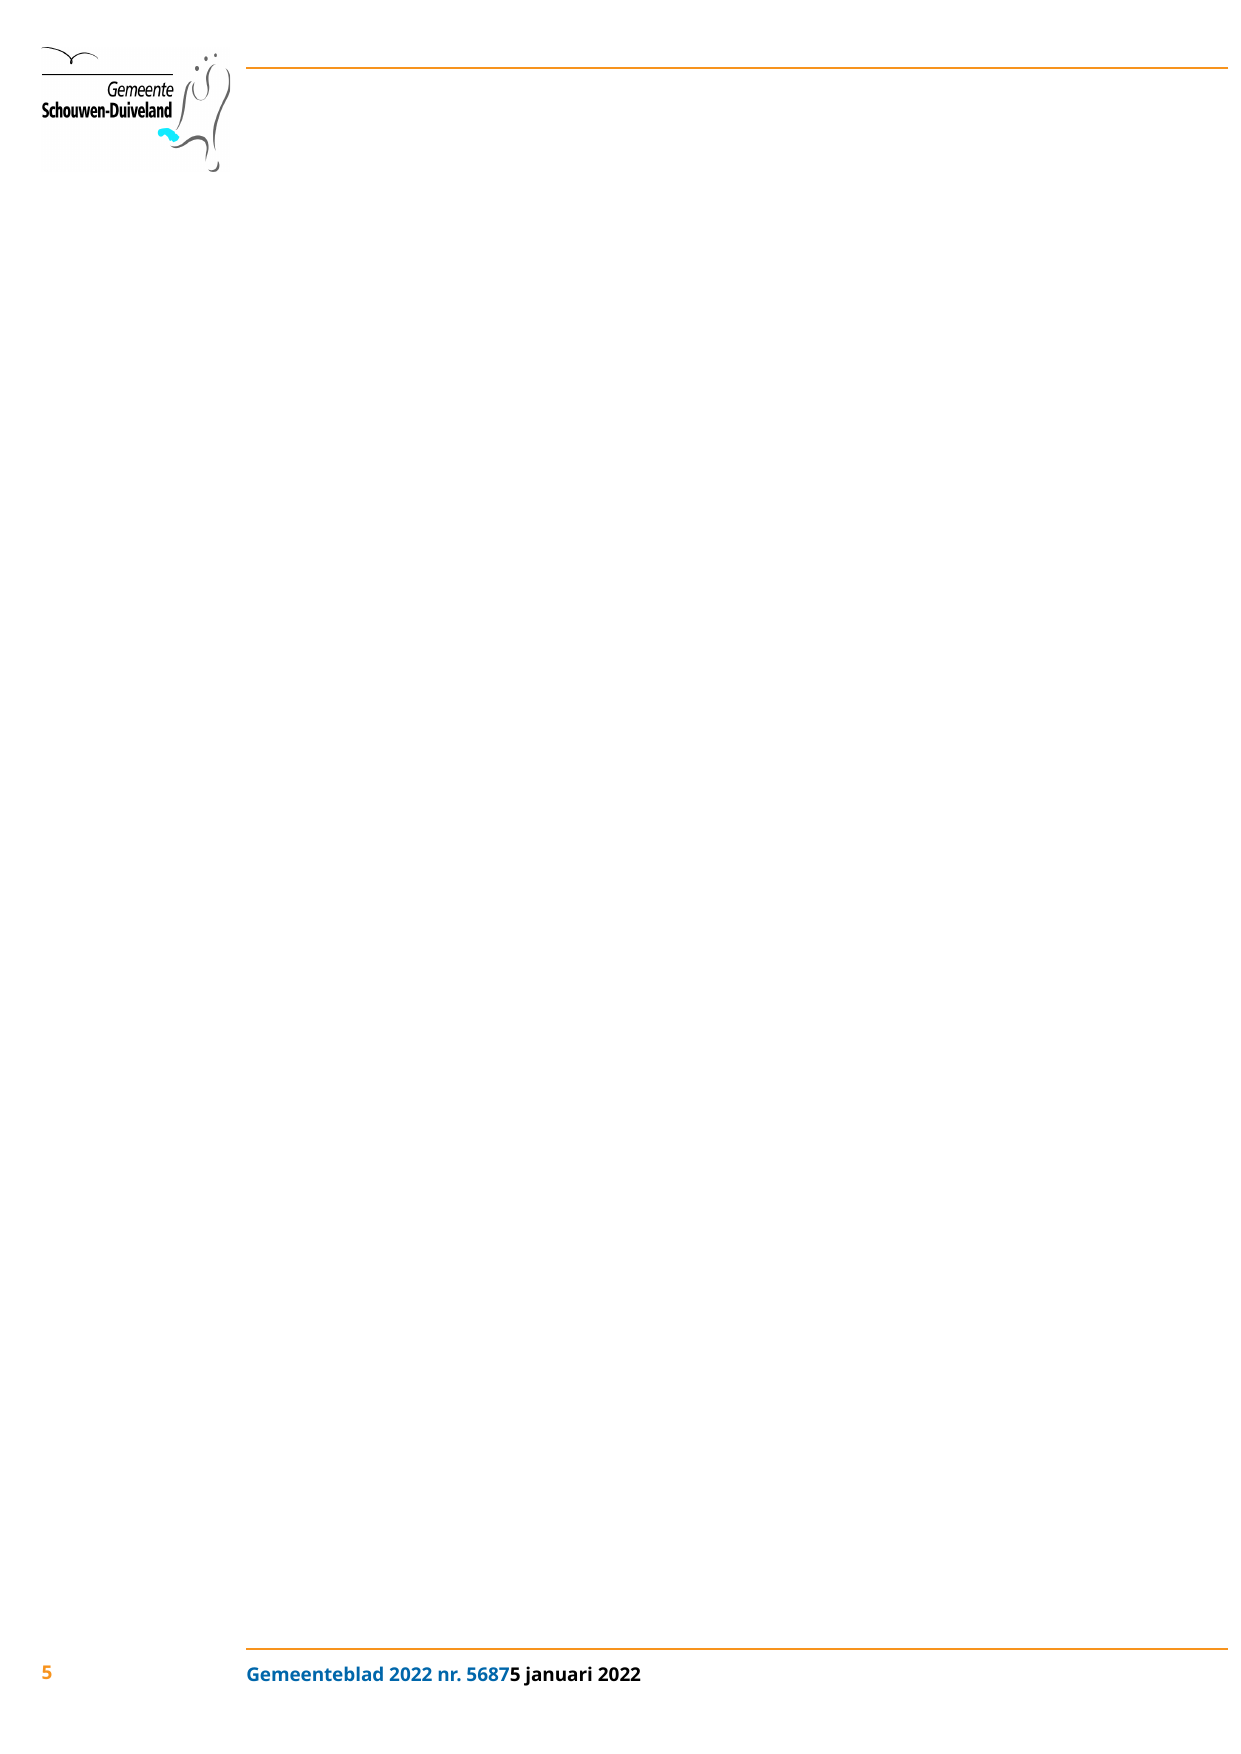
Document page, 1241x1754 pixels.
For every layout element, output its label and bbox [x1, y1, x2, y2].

picture [41, 47, 231, 172]
